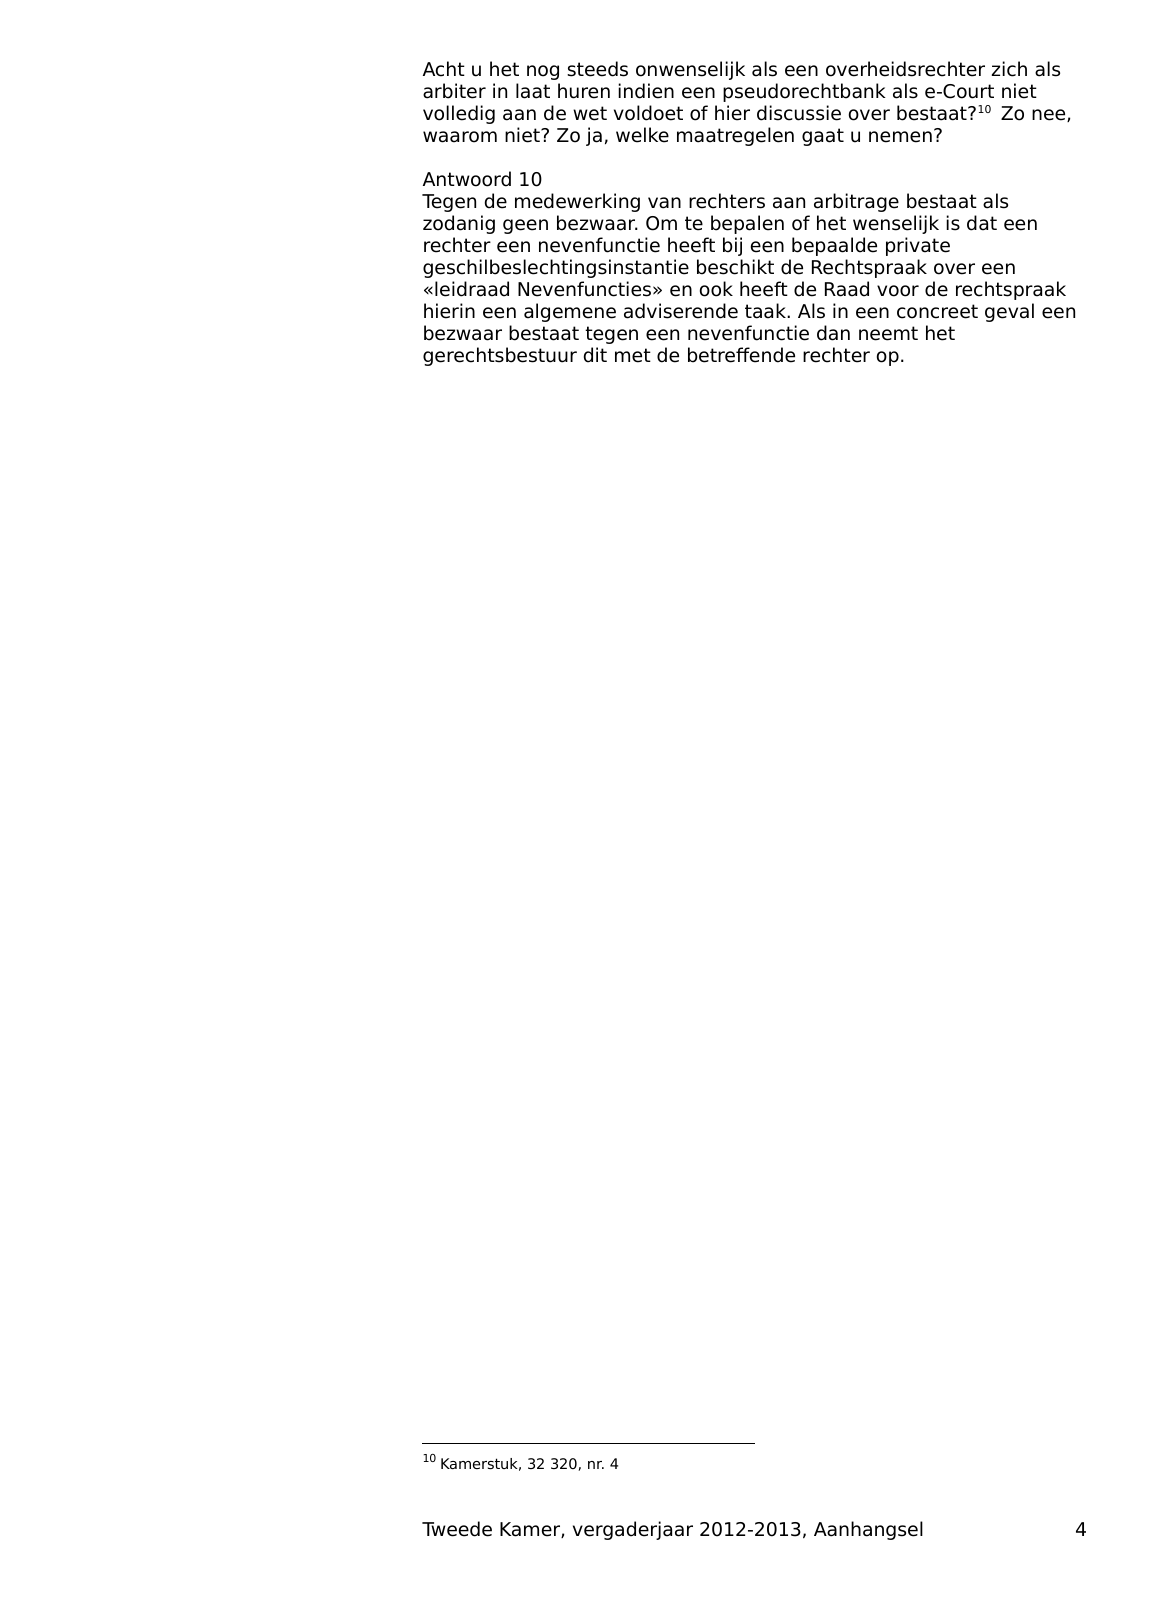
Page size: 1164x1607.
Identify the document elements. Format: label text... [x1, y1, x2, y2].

text Tegen de medewerking van rechters aan arbitrage bestaat als zodanig geen bezwaar. Om te bepalen of het wenselijk is dat een rechter een nevenfunctie heeft bij een bepaalde private geschilbeslechtingsinstantie beschikt de Rechtspraak over een «leidraad Nevenfuncties» en ook heeft de Raad voor de rechtspraak hierin een algemene adviserende taak. Als in een concreet geval een bezwaar bestaat tegen een nevenfunctie dan neemt het gerechtsbestuur dit met de betreffende rechter op. [422, 191, 1087, 367]
text Antwoord 10 [422, 169, 1087, 191]
text Kamerstuk, 32 320, nr. 4 [422, 1452, 1087, 1474]
text Acht u het nog steeds onwenselijk als een overheidsrechter zich als arbiter in laat huren indien een pseudorechtbank als e-Court niet volledig aan de wet voldoet of hier discussie over bestaat? Zo nee, waarom niet? Zo ja, welke maatregelen gaat u nemen? [422, 59, 1087, 147]
